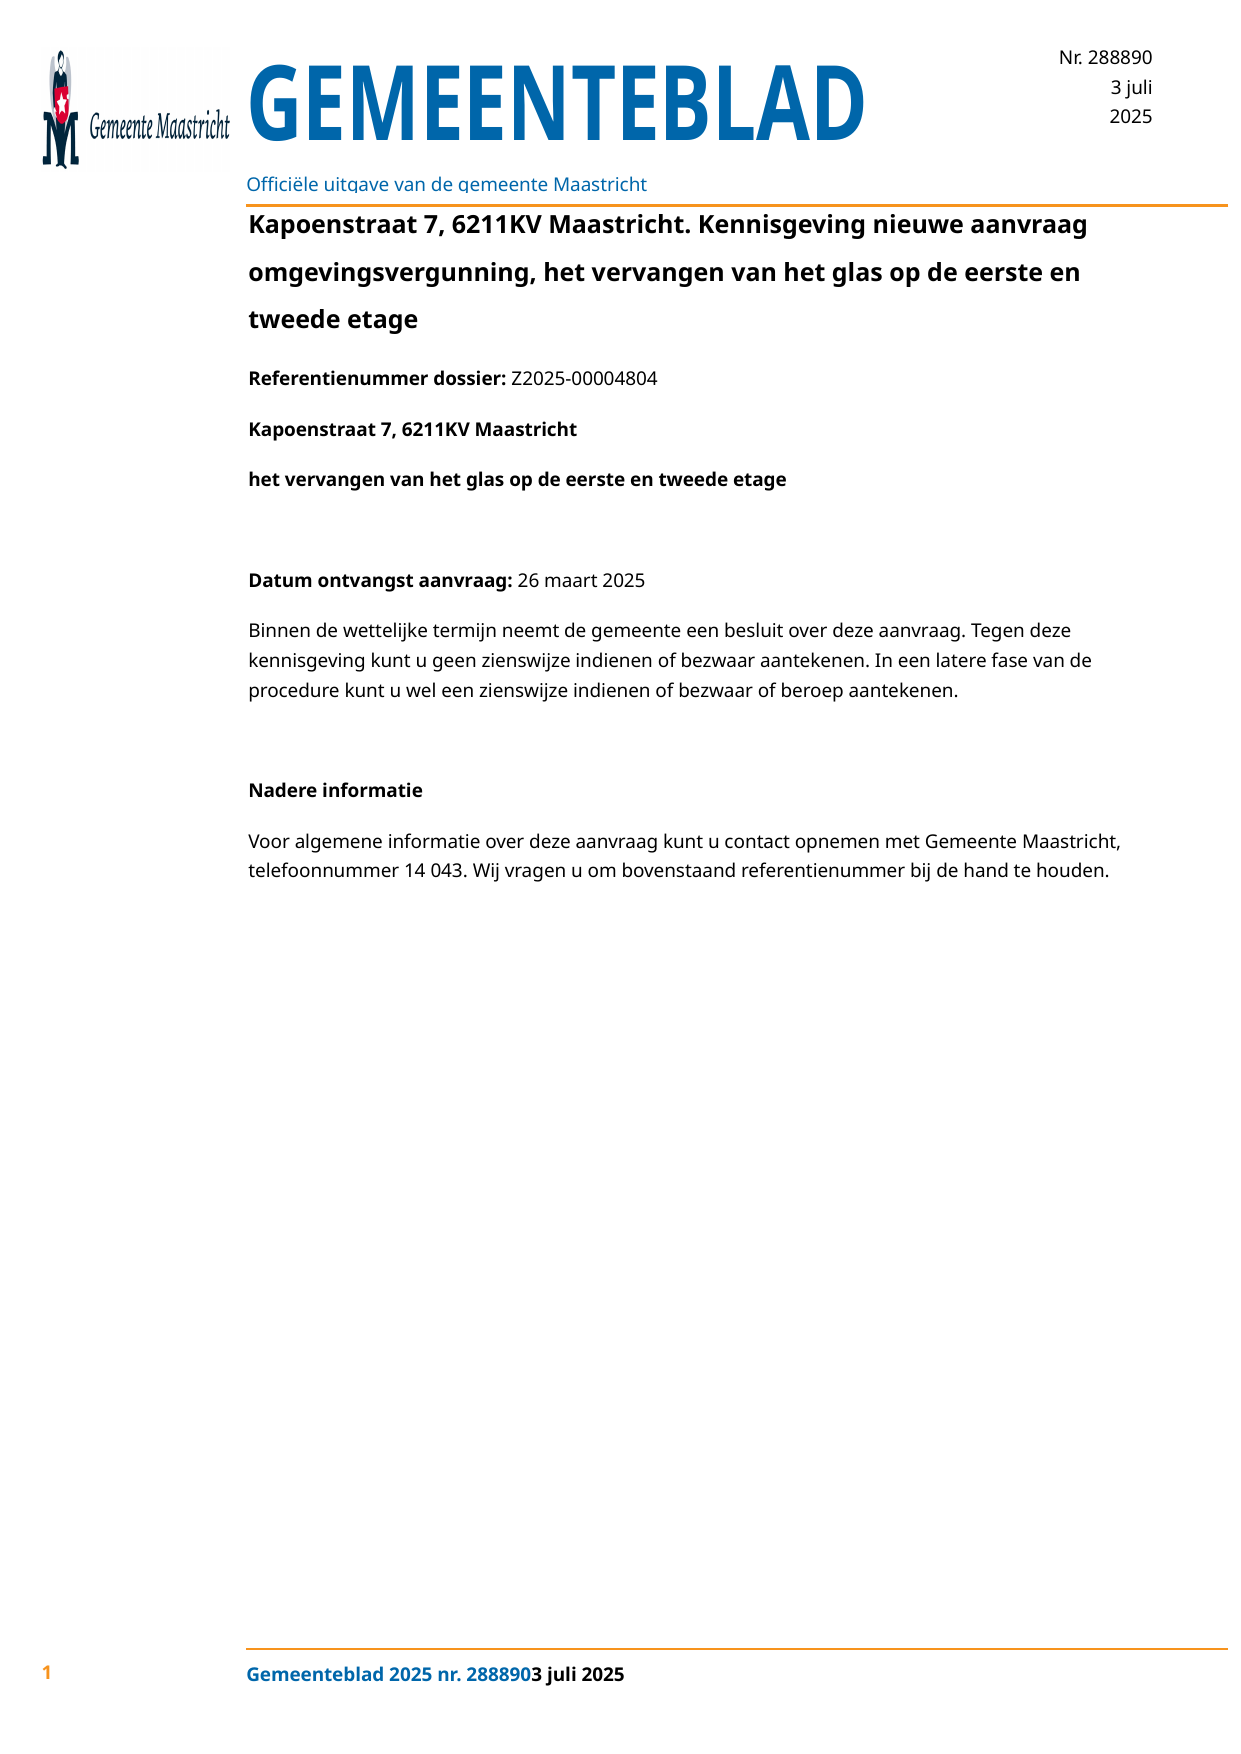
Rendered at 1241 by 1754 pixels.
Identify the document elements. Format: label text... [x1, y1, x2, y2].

text Referentienummer dossier: Z2025-00004804 [248, 366, 1152, 391]
text het vervangen van het glas op de eerste en tweede etage [248, 466, 1152, 492]
text Binnen de wettelijke termijn neemt de gemeente een besluit over deze aanvraag. Tegen deze kennisgeving kunt u geen zienswijze indienen of bezwaar aantekenen. In een latere fase van de procedure kunt u wel een zienswijze indienen of bezwaar of beroep aantekenen. [248, 618, 1152, 702]
picture [41, 47, 231, 172]
text Datum ontvangst aanvraag: 26 maart 2025 [248, 567, 1152, 593]
text Voor algemene informatie over deze aanvraag kunt u contact opnemen met Gemeente Maastricht, telefoonnummer 14 043. Wij vragen u om bovenstaand referentienummer bij de hand te houden. [248, 828, 1152, 883]
text Nadere informatie [248, 778, 1152, 803]
text Kapoenstraat 7, 6211KV Maastricht [248, 416, 1152, 442]
text Kapoenstraat 7, 6211KV Maastricht. Kennisgeving nieuwe aanvraag omgevingsvergunning, het vervangen van het glas op de eerste en tweede etage [248, 207, 1152, 336]
